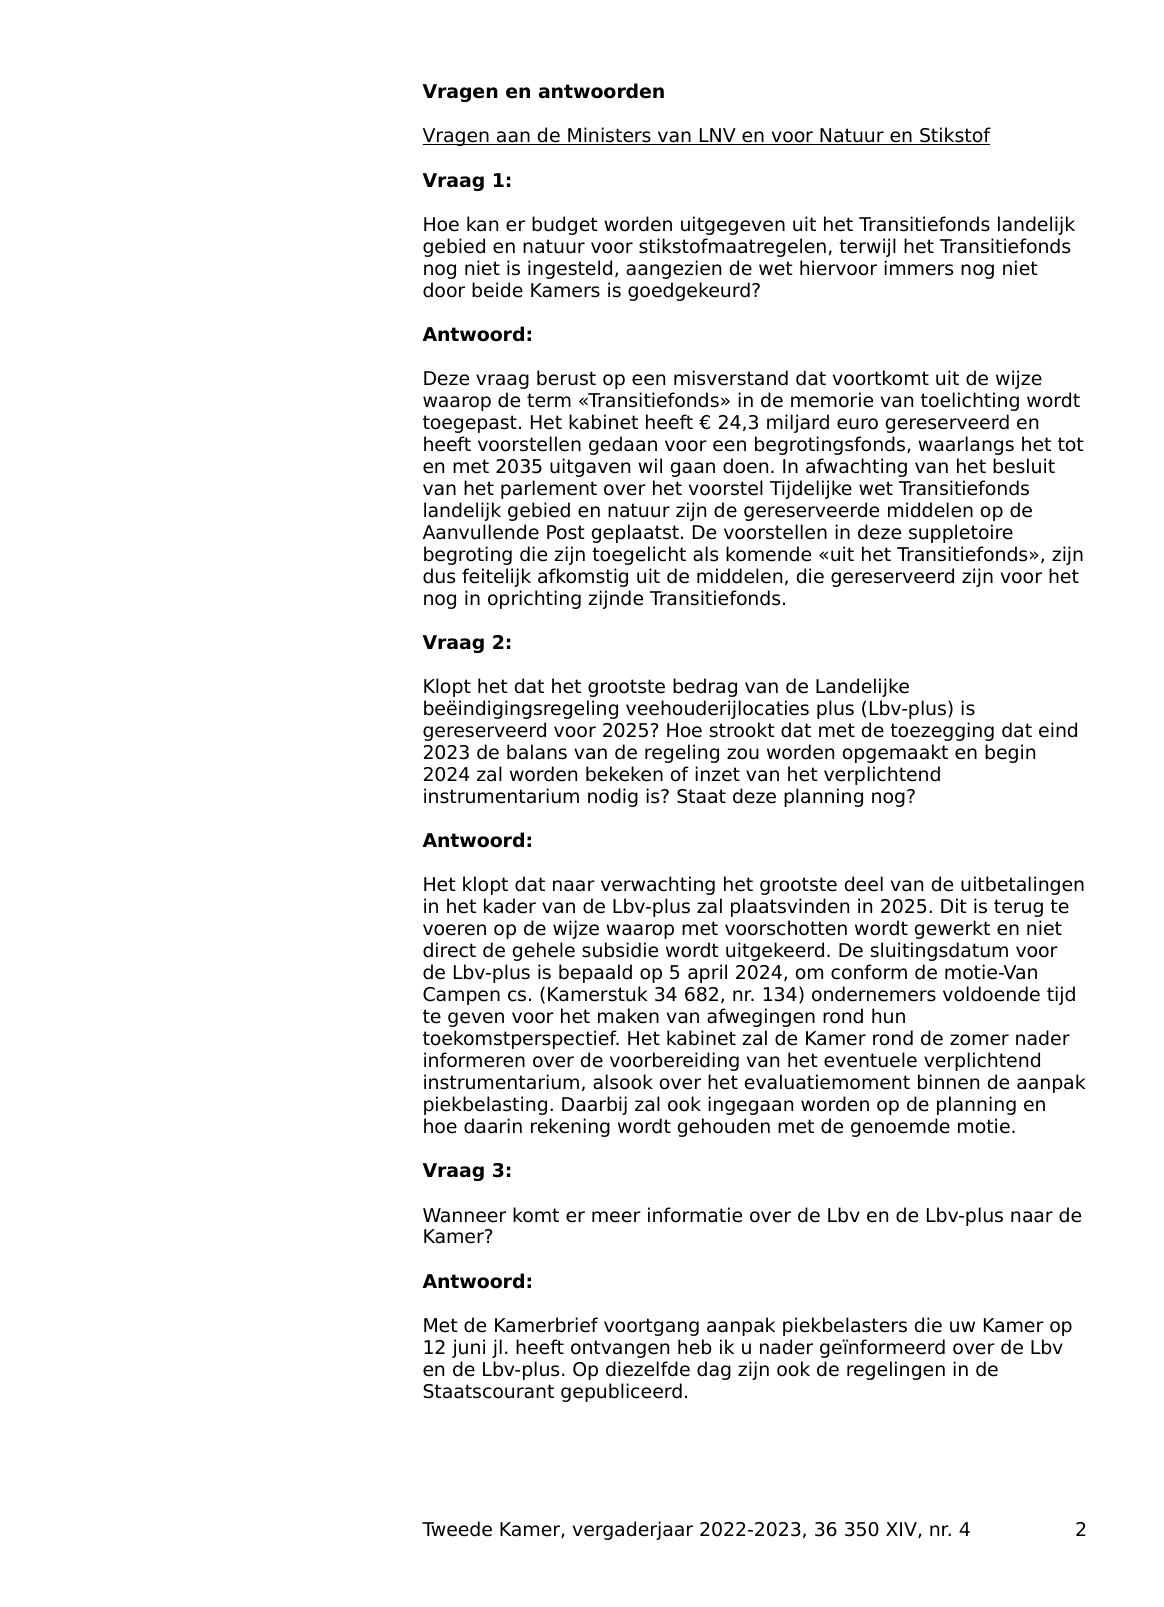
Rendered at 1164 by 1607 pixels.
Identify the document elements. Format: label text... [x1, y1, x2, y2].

subtitle Antwoord: [422, 324, 1087, 346]
subtitle Vragen en antwoorden [422, 81, 1087, 103]
text Wanneer komt er meer informatie over de Lbv en de Lbv-plus naar de Kamer? [422, 1204, 1087, 1248]
text Klopt het dat het grootste bedrag van de Landelijke beëindigingsregeling veehouderijlocaties plus (Lbv-plus) is gereserveerd voor 2025? Hoe strookt dat met de toezegging dat eind 2023 de balans van de regeling zou worden opgemaakt en begin 2024 zal worden bekeken of inzet van het verplichtend instrumentarium nodig is? Staat deze planning nog? [422, 676, 1087, 808]
text Hoe kan er budget worden uitgegeven uit het Transitiefonds landelijk gebied en natuur voor stikstofmaatregelen, terwijl het Transitiefonds nog niet is ingesteld, aangezien de wet hiervoor immers nog niet door beide Kamers is goedgekeurd? [422, 214, 1087, 302]
text Het klopt dat naar verwachting het grootste deel van de uitbetalingen in het kader van de Lbv-plus zal plaatsvinden in 2025. Dit is terug te voeren op de wijze waarop met voorschotten wordt gewerkt en niet direct de gehele subsidie wordt uitgekeerd. De sluitingsdatum voor de Lbv-plus is bepaald op 5 april 2024, om conform de motie-Van Campen cs. (Kamerstuk 34 682, nr. 134) ondernemers voldoende tijd te geven voor het maken van afwegingen rond hun toekomstperspectief. Het kabinet zal de Kamer rond de zomer nader informeren over de voorbereiding van het eventuele verplichtend instrumentarium, alsook over het evaluatiemoment binnen de aanpak piekbelasting. Daarbij zal ook ingegaan worden op de planning en hoe daarin rekening wordt gehouden met de genoemde motie. [422, 874, 1087, 1138]
subtitle Vraag 3: [422, 1160, 1087, 1182]
subtitle Antwoord: [422, 1271, 1087, 1293]
subtitle Vraag 1: [422, 169, 1087, 192]
subtitle Antwoord: [422, 830, 1087, 852]
subtitle Vragen aan de Ministers van LNV en voor Natuur en Stikstof [422, 125, 1087, 147]
subtitle Vraag 2: [422, 632, 1087, 654]
text Met de Kamerbrief voortgang aanpak piekbelasters die uw Kamer op 12 juni jl. heeft ontvangen heb ik u nader geïnformeerd over de Lbv en de Lbv-plus. Op diezelfde dag zijn ook de regelingen in de Staatscourant gepubliceerd. [422, 1315, 1087, 1403]
text Deze vraag berust op een misverstand dat voortkomt uit de wijze waarop de term «Transitiefonds» in de memorie van toelichting wordt toegepast. Het kabinet heeft € 24,3 miljard euro gereserveerd en heeft voorstellen gedaan voor een begrotingsfonds, waarlangs het tot en met 2035 uitgaven wil gaan doen. In afwachting van het besluit van het parlement over het voorstel Tijdelijke wet Transitiefonds landelijk gebied en natuur zijn de gereserveerde middelen op de Aanvullende Post geplaatst. De voorstellen in deze suppletoire begroting die zijn toegelicht als komende «uit het Transitiefonds», zijn dus feitelijk afkomstig uit de middelen, die gereserveerd zijn voor het nog in oprichting zijnde Transitiefonds. [422, 368, 1087, 610]
